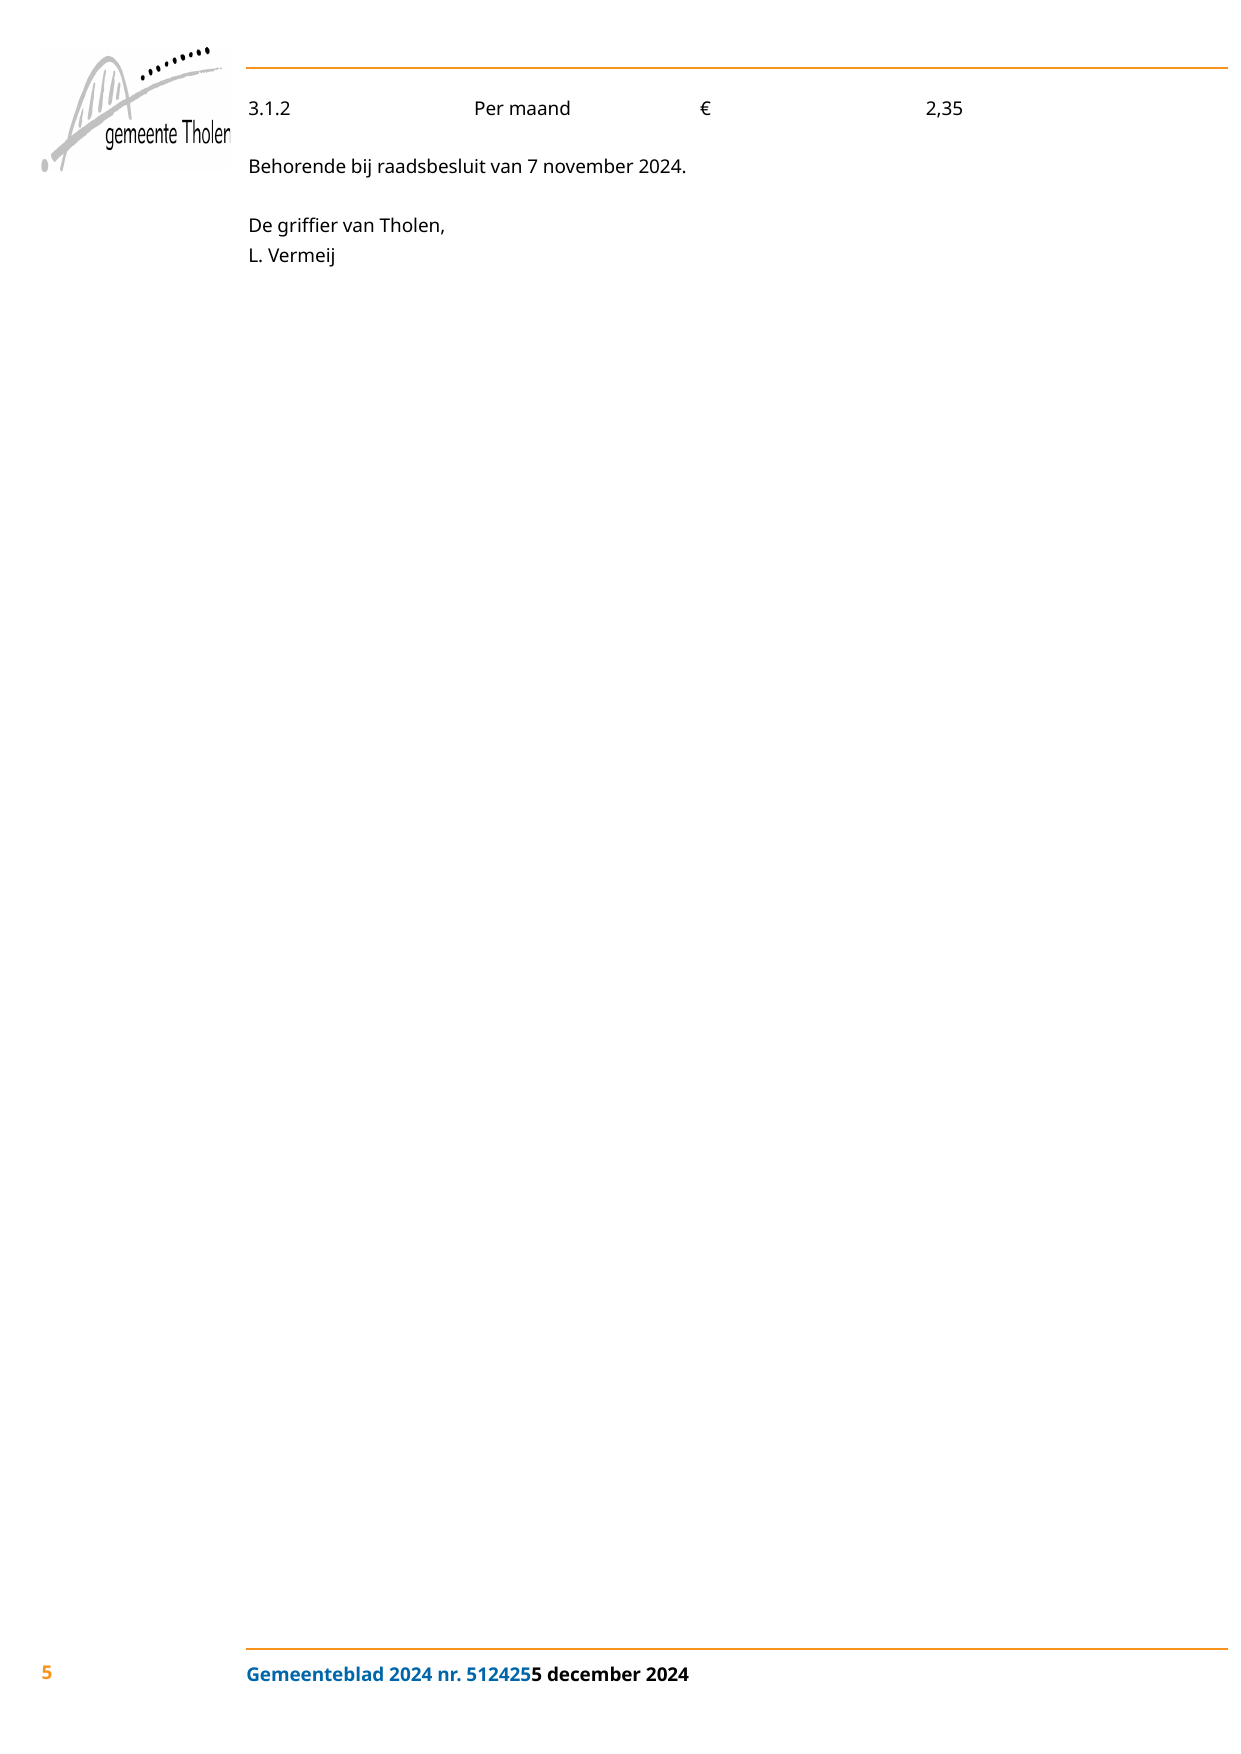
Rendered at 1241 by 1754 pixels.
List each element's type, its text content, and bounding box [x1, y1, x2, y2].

table_cell 3.1.2 [248, 95, 474, 121]
table_cell Per maand [474, 95, 700, 121]
text L. Vermeij [248, 242, 1152, 268]
text Behorende bij raadsbesluit van 7 november 2024. [248, 153, 1152, 179]
picture [41, 47, 231, 172]
text De griffier van Tholen, [248, 212, 1152, 238]
table_cell € [700, 95, 926, 121]
table_cell 2,35 [926, 95, 1152, 121]
